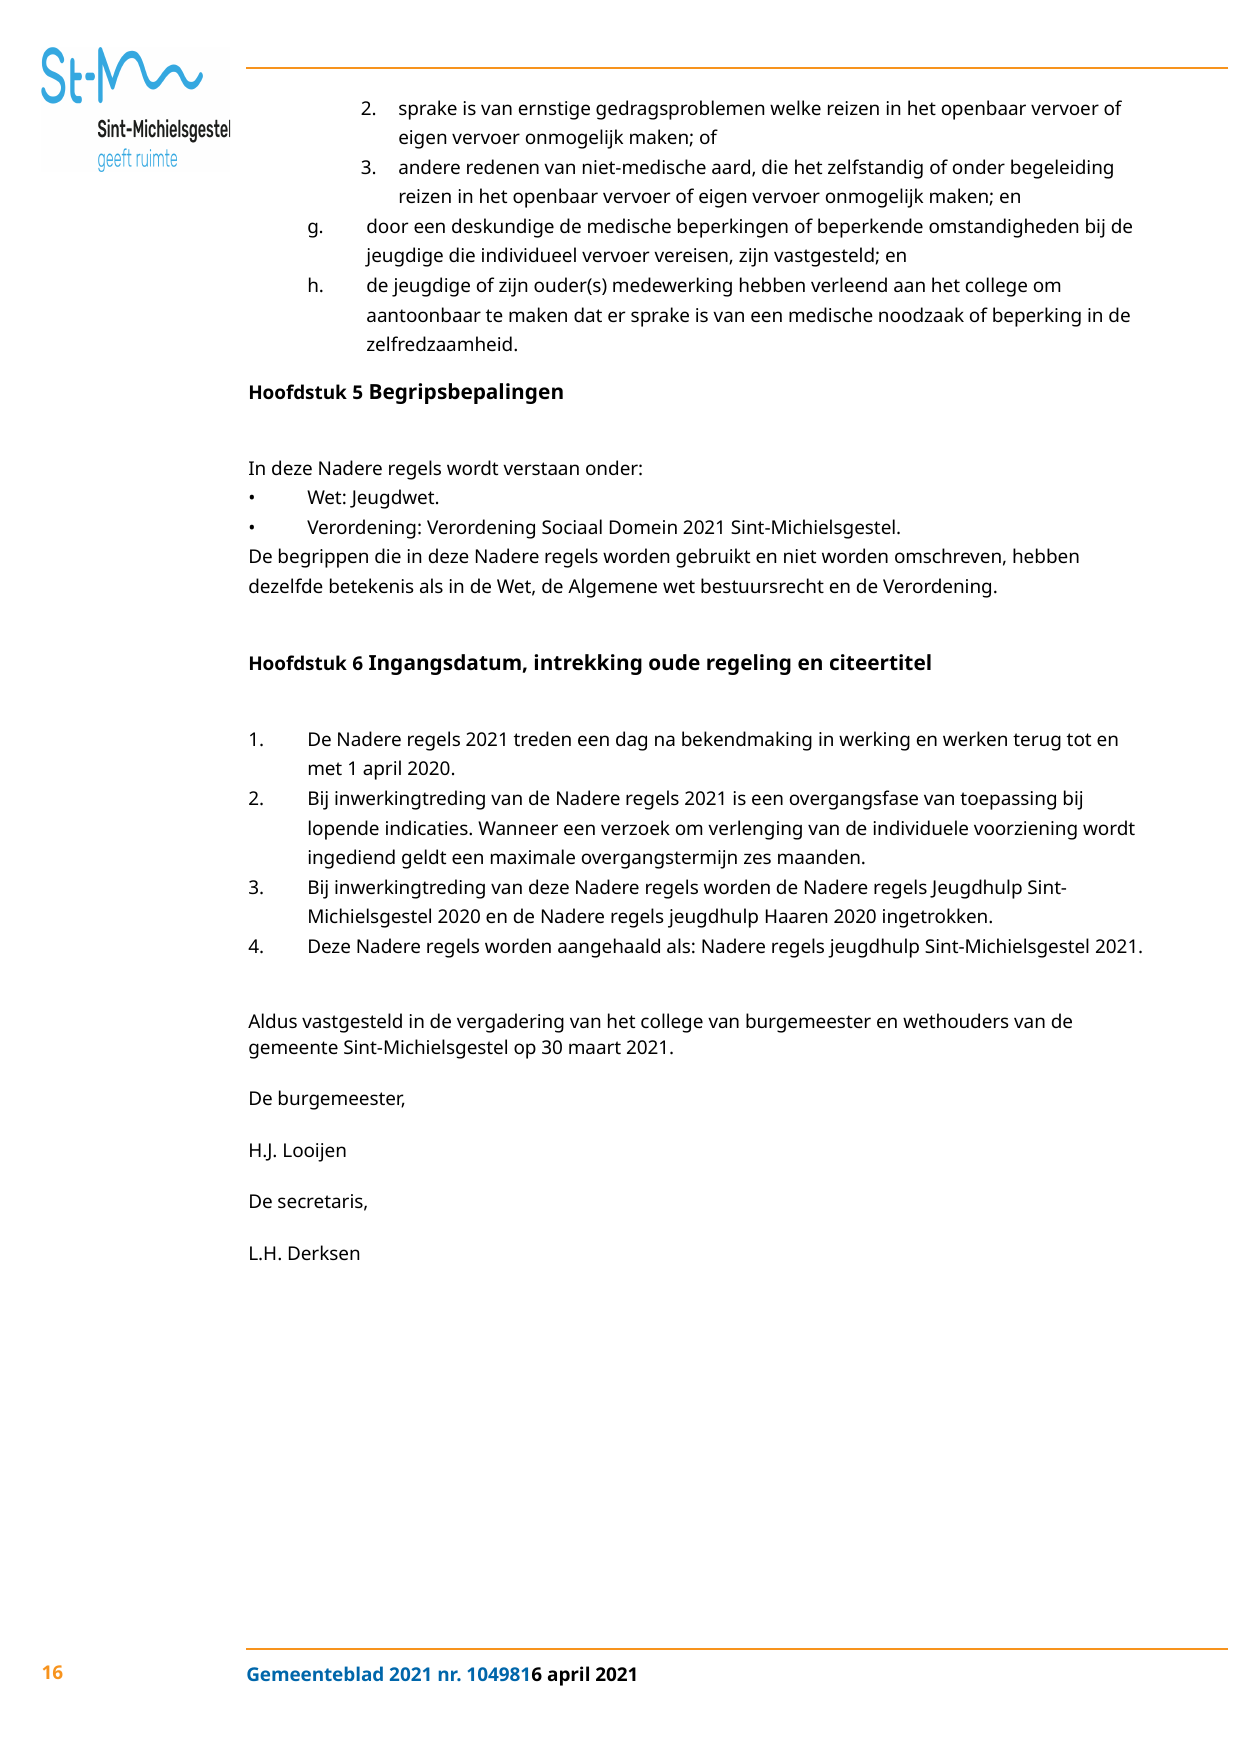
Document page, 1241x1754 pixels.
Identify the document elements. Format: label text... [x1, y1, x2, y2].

text Hoofdstuk 5 Begripsbepalingen [248, 377, 1152, 406]
list Wet: Jeugdwet. [248, 484, 1152, 510]
list Bij inwerkingtreding van deze Nadere regels worden de Nadere regels Jeugdhulp Sint-Michielsgestel 2020 en de Nadere regels jeugdhulp Haaren 2020 ingetrokken. [248, 874, 1152, 929]
list Bij inwerkingtreding van de Nadere regels 2021 is een overgangsfase van toepassing bij lopende indicaties. Wanneer een verzoek om verlenging van de individuele voorziening wordt ingediend geldt een maximale overgangstermijn zes maanden. [248, 785, 1152, 870]
list de jeugdige of zijn ouder(s) medewerking hebben verleend aan het college om aantoonbaar te maken dat er sprake is van een medische noodzaak of beperking in de zelfredzaamheid. [307, 272, 1152, 357]
text De secretaris, [248, 1188, 1152, 1214]
picture [41, 47, 231, 172]
list sprake is van ernstige gedragsproblemen welke reizen in het openbaar vervoer of eigen vervoer onmogelijk maken; of [361, 95, 1152, 150]
text Hoofdstuk 6 Ingangsdatum, intrekking oude regeling en citeertitel [248, 648, 1152, 677]
text De begrippen die in deze Nadere regels worden gebruikt en niet worden omschreven, hebben dezelfde betekenis als in de Wet, de Algemene wet bestuursrecht en de Verordening. [248, 543, 1152, 599]
text De burgemeester, [248, 1086, 1152, 1111]
list Deze Nadere regels worden aangehaald als: Nadere regels jeugdhulp Sint-Michielsgestel 2021. [248, 933, 1152, 959]
text H.J. Looijen [248, 1137, 1152, 1163]
list De Nadere regels 2021 treden een dag na bekendmaking in werking en werken terug tot en met 1 april 2020. [248, 726, 1152, 781]
text Aldus vastgesteld in de vergadering van het college van burgemeester en wethouders van de gemeente Sint-Michielsgestel op 30 maart 2021. [248, 1008, 1152, 1060]
text In deze Nadere regels wordt verstaan onder: [248, 455, 1152, 481]
text L.H. Derksen [248, 1240, 1152, 1266]
list door een deskundige de medische beperkingen of beperkende omstandigheden bij de jeugdige die individueel vervoer vereisen, zijn vastgesteld; en [307, 213, 1152, 268]
list andere redenen van niet-medische aard, die het zelfstandig of onder begeleiding reizen in het openbaar vervoer of eigen vervoer onmogelijk maken; en [361, 154, 1152, 209]
list Verordening: Verordening Sociaal Domein 2021 Sint-Michielsgestel. [248, 514, 1152, 540]
